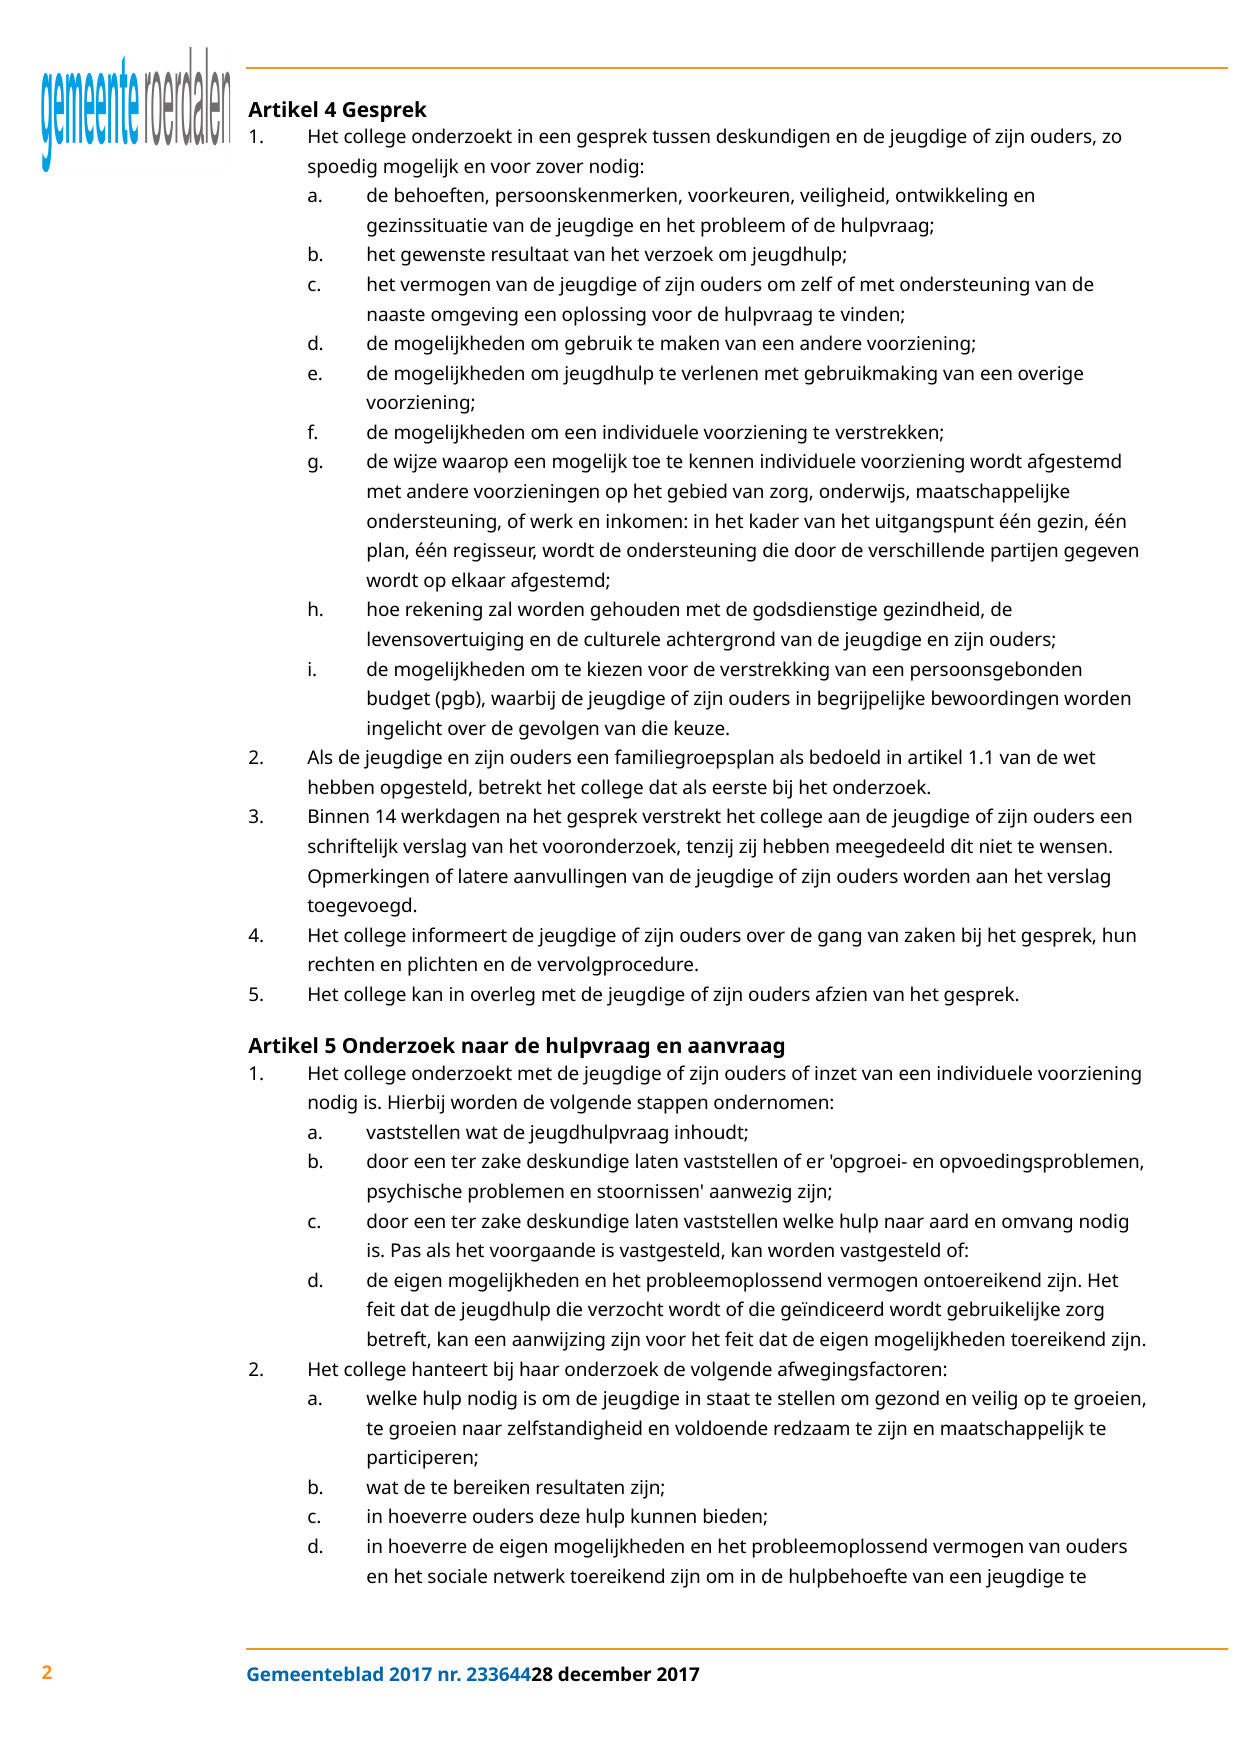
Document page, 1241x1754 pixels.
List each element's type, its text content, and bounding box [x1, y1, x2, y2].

list het vermogen van de jeugdige of zijn ouders om zelf of met ondersteuning van de naaste omgeving een oplossing voor de hulpvraag te vinden; [307, 271, 1152, 326]
list de mogelijkheden om te kiezen voor de verstrekking van een persoonsgebonden budget (pgb), waarbij de jeugdige of zijn ouders in begrijpelijke bewoordingen worden ingelicht over de gevolgen van die keuze. [307, 656, 1152, 741]
list in hoeverre de eigen mogelijkheden en het probleemoplossend vermogen van ouders en het sociale netwerk toereikend zijn om in de hulpbehoefte van een jeugdige te [307, 1533, 1152, 1589]
list de mogelijkheden om gebruik te maken van een andere voorziening; [307, 330, 1152, 356]
list Het college hanteert bij haar onderzoek de volgende afwegingsfactoren: [248, 1356, 1152, 1382]
list Het college onderzoekt in een gesprek tussen deskundigen en de jeugdige of zijn ouders, zo spoedig mogelijk en voor zover nodig: [248, 123, 1152, 178]
picture [41, 134, 48, 172]
list welke hulp nodig is om de jeugdige in staat te stellen om gezond en veilig op te groeien, te groeien naar zelfstandigheid en voldoende redzaam te zijn en maatschappelijk te participeren; [307, 1385, 1152, 1470]
list het gewenste resultaat van het verzoek om jeugdhulp; [307, 242, 1152, 267]
list hoe rekening zal worden gehouden met de godsdienstige gezindheid, de levensovertuiging en de culturele achtergrond van de jeugdige en zijn ouders; [307, 597, 1152, 652]
list Het college kan in overleg met de jeugdige of zijn ouders afzien van het gesprek. [248, 981, 1152, 1007]
list de behoeften, persoonskenmerken, voorkeuren, veiligheid, ontwikkeling en gezinssituatie van de jeugdige en het probleem of de hulpvraag; [307, 182, 1152, 238]
list de mogelijkheden om jeugdhulp te verlenen met gebruikmaking van een overige voorziening; [307, 360, 1152, 415]
list Als de jeugdige en zijn ouders een familiegroepsplan als bedoeld in artikel 1.1 van de wet hebben opgesteld, betrekt het college dat als eerste bij het onderzoek. [248, 744, 1152, 800]
list de mogelijkheden om een individuele voorziening te verstrekken; [307, 419, 1152, 445]
list door een ter zake deskundige laten vaststellen of er 'opgroei- en opvoedingsproblemen, psychische problemen en stoornissen' aanwezig zijn; [307, 1149, 1152, 1204]
text Artikel 4 Gesprek [248, 95, 1152, 123]
list de wijze waarop een mogelijk toe te kennen individuele voorziening wordt afgestemd met andere voorzieningen op het gebied van zorg, onderwijs, maatschappelijke ondersteuning, of werk en inkomen: in het kader van het uitgangspunt één gezin, één plan, één regisseur, wordt de ondersteuning die door de verschillende partijen gegeven wordt op elkaar afgestemd; [307, 449, 1152, 593]
list vaststellen wat de jeugdhulpvraag inhoudt; [307, 1119, 1152, 1145]
list in hoeverre ouders deze hulp kunnen bieden; [307, 1504, 1152, 1529]
list de eigen mogelijkheden en het probleemoplossend vermogen ontoereikend zijn. Het feit dat de jeugdhulp die verzocht wordt of die geïndiceerd wordt gebruikelijke zorg betreft, kan een aanwijzing zijn voor het feit dat de eigen mogelijkheden toereikend zijn. [307, 1267, 1152, 1352]
text Artikel 5 Onderzoek naar de hulpvraag en aanvraag [248, 1032, 1152, 1060]
picture [41, 47, 231, 172]
list wat de te bereiken resultaten zijn; [307, 1474, 1152, 1500]
list door een ter zake deskundige laten vaststellen welke hulp naar aard en omvang nodig is. Pas als het voorgaande is vastgesteld, kan worden vastgesteld of: [307, 1208, 1152, 1263]
list Binnen 14 werkdagen na het gesprek verstrekt het college aan de jeugdige of zijn ouders een schriftelijk verslag van het vooronderzoek, tenzij zij hebben meegedeeld dit niet te wensen. Opmerkingen of latere aanvullingen van de jeugdige of zijn ouders worden aan het verslag toegevoegd. [248, 804, 1152, 918]
list Het college informeert de jeugdige of zijn ouders over de gang van zaken bij het gesprek, hun rechten en plichten en de vervolgprocedure. [248, 922, 1152, 977]
list Het college onderzoekt met de jeugdige of zijn ouders of inzet van een individuele voorziening nodig is. Hierbij worden de volgende stappen ondernomen: [248, 1060, 1152, 1115]
